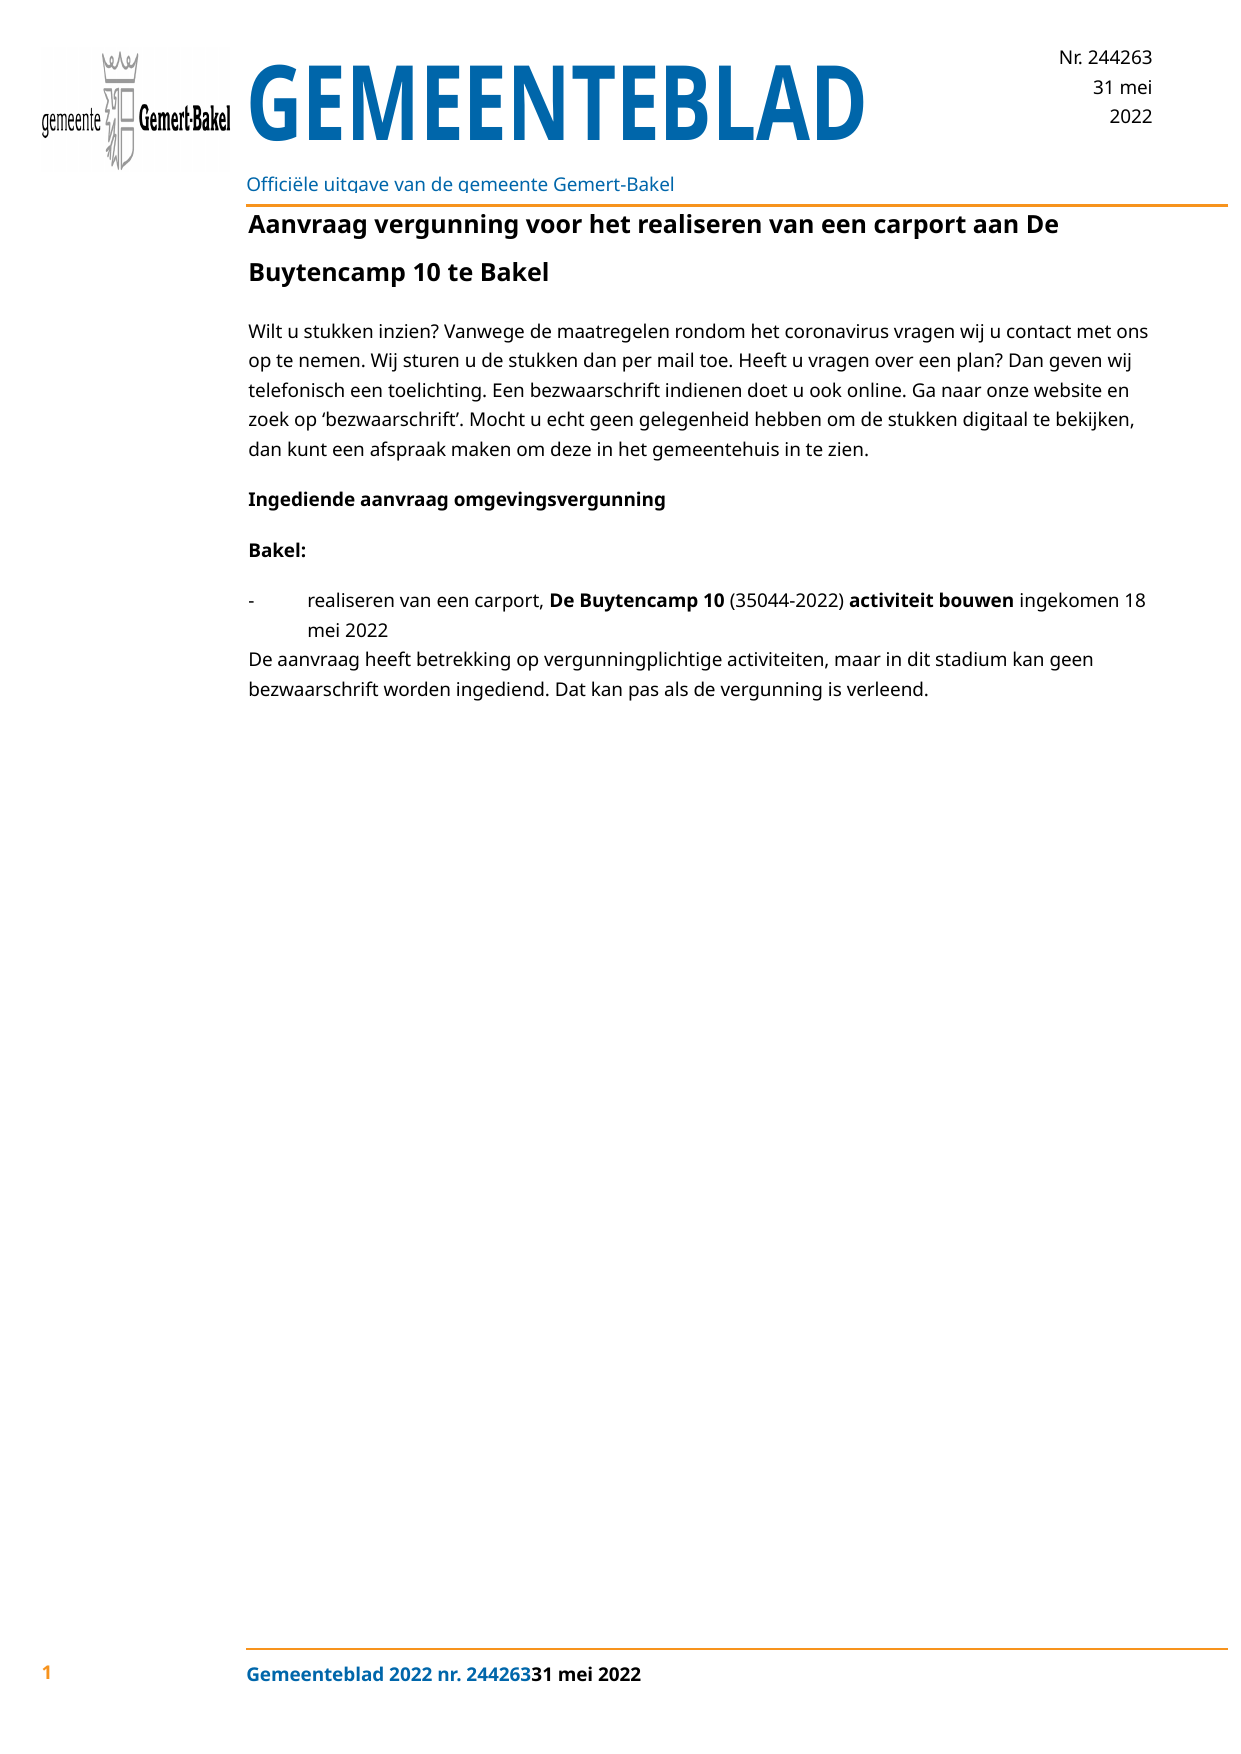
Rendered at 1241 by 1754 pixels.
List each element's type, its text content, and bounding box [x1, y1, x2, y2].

text Wilt u stukken inzien? Vanwege de maatregelen rondom het coronavirus vragen wij u contact met ons op te nemen. Wij sturen u de stukken dan per mail toe. Heeft u vragen over een plan? Dan geven wij telefonisch een toelichting. Een bezwaarschrift indienen doet u ook online. Ga naar onze website en zoek op ‘bezwaarschrift’. Mocht u echt geen gelegenheid hebben om de stukken digitaal te bekijken, dan kunt een afspraak maken om deze in het gemeentehuis in te zien. [248, 318, 1152, 462]
picture [41, 47, 231, 172]
text Bakel: [248, 537, 1152, 563]
text Ingediende aanvraag omgevingsvergunning [248, 487, 1152, 512]
list realiseren van een carport, De Buytencamp 10 (35044-2022) activiteit bouwen ingekomen 18 mei 2022 [248, 587, 1152, 643]
text De aanvraag heeft betrekking op vergunningplichtige activiteiten, maar in dit stadium kan geen bezwaarschrift worden ingediend. Dat kan pas als de vergunning is verleend. [248, 647, 1152, 702]
text Aanvraag vergunning voor het realiseren van een carport aan De Buytencamp 10 te Bakel [248, 207, 1152, 288]
